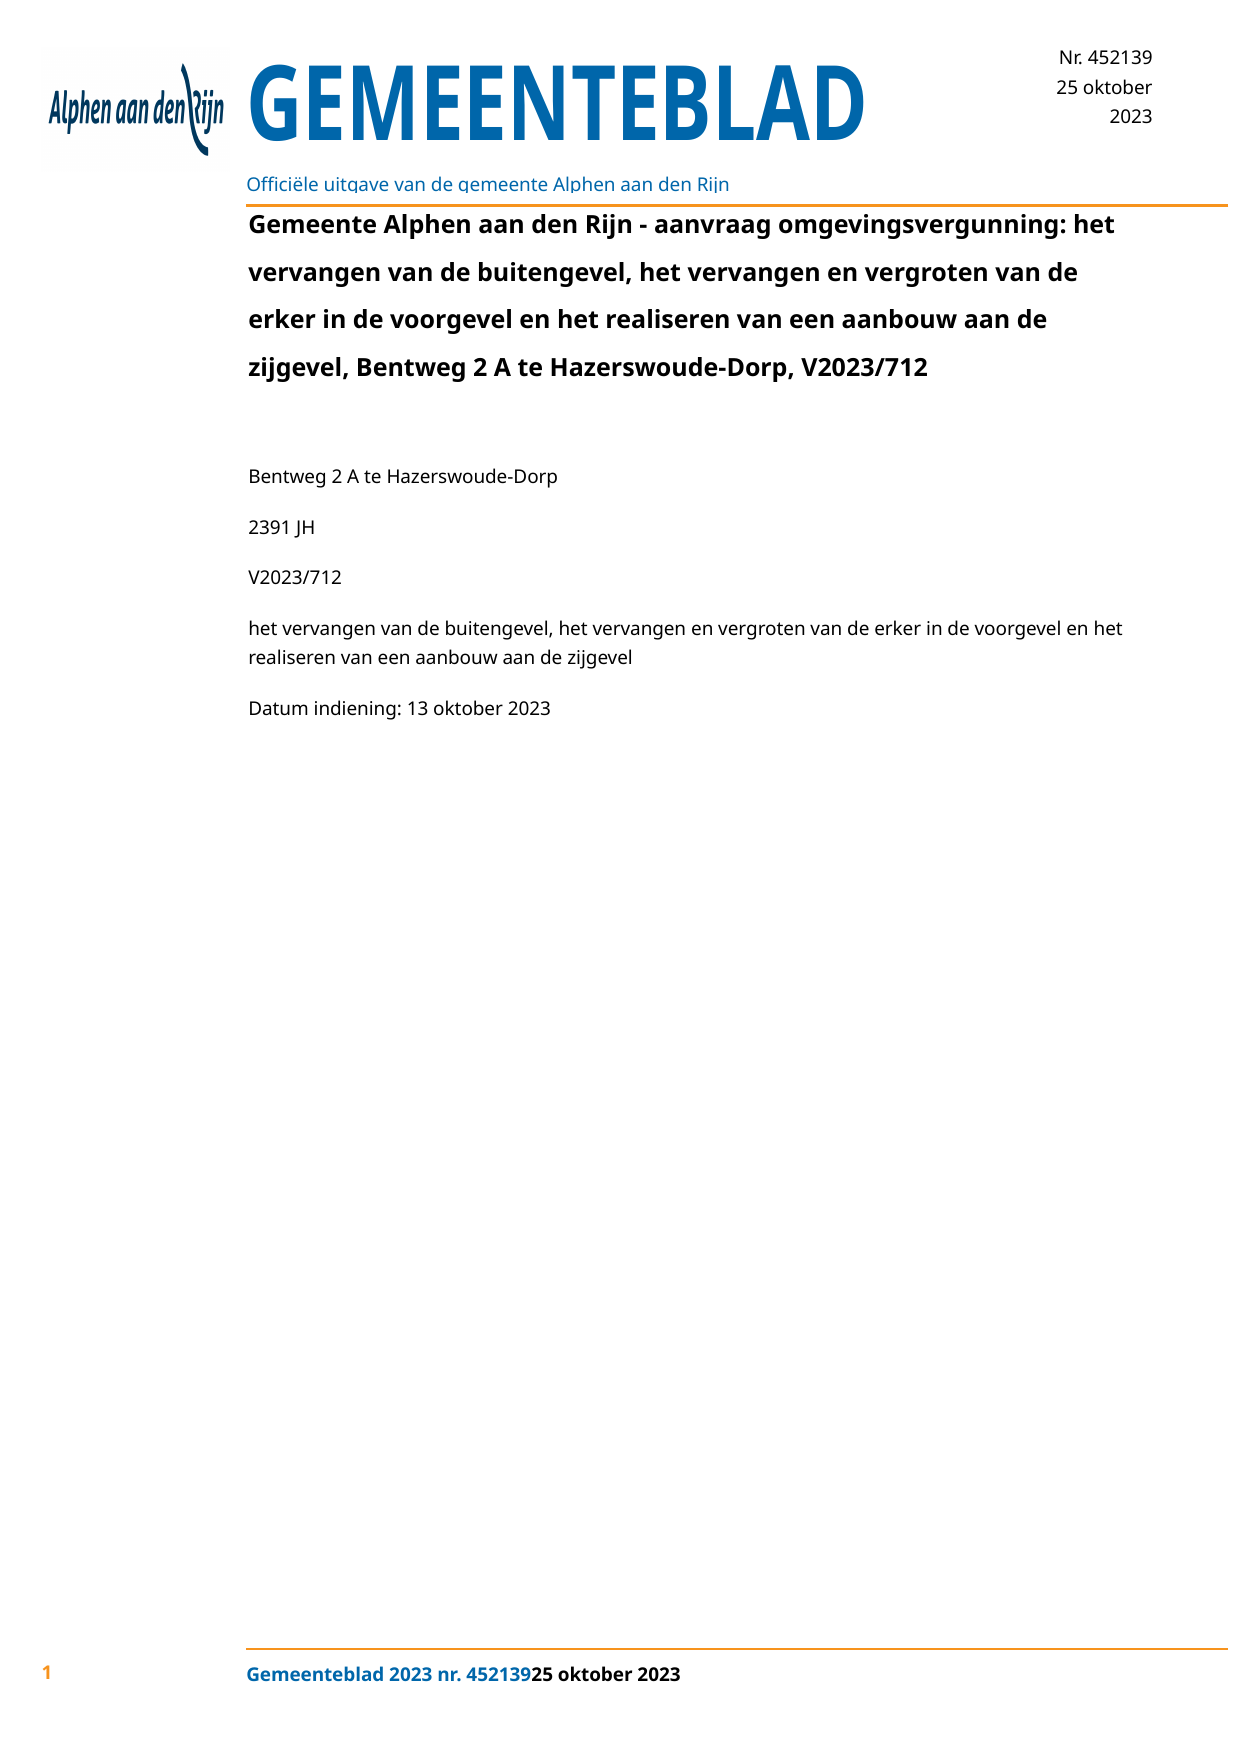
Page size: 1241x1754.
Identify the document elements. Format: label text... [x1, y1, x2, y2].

text Gemeente Alphen aan den Rijn - aanvraag omgevingsvergunning: het vervangen van de buitengevel, het vervangen en vergroten van de erker in de voorgevel en het realiseren van een aanbouw aan de zijgevel, Bentweg 2 A te Hazerswoude-Dorp, V2023/712 [248, 207, 1152, 384]
picture [41, 47, 231, 172]
text Bentweg 2 A te Hazerswoude-Dorp [248, 463, 1152, 489]
text 2391 JH [248, 514, 1152, 540]
text het vervangen van de buitengevel, het vervangen en vergroten van de erker in de voorgevel en het realiseren van een aanbouw aan de zijgevel [248, 615, 1152, 670]
text Datum indiening: 13 oktober 2023 [248, 695, 1152, 721]
text V2023/712 [248, 564, 1152, 590]
